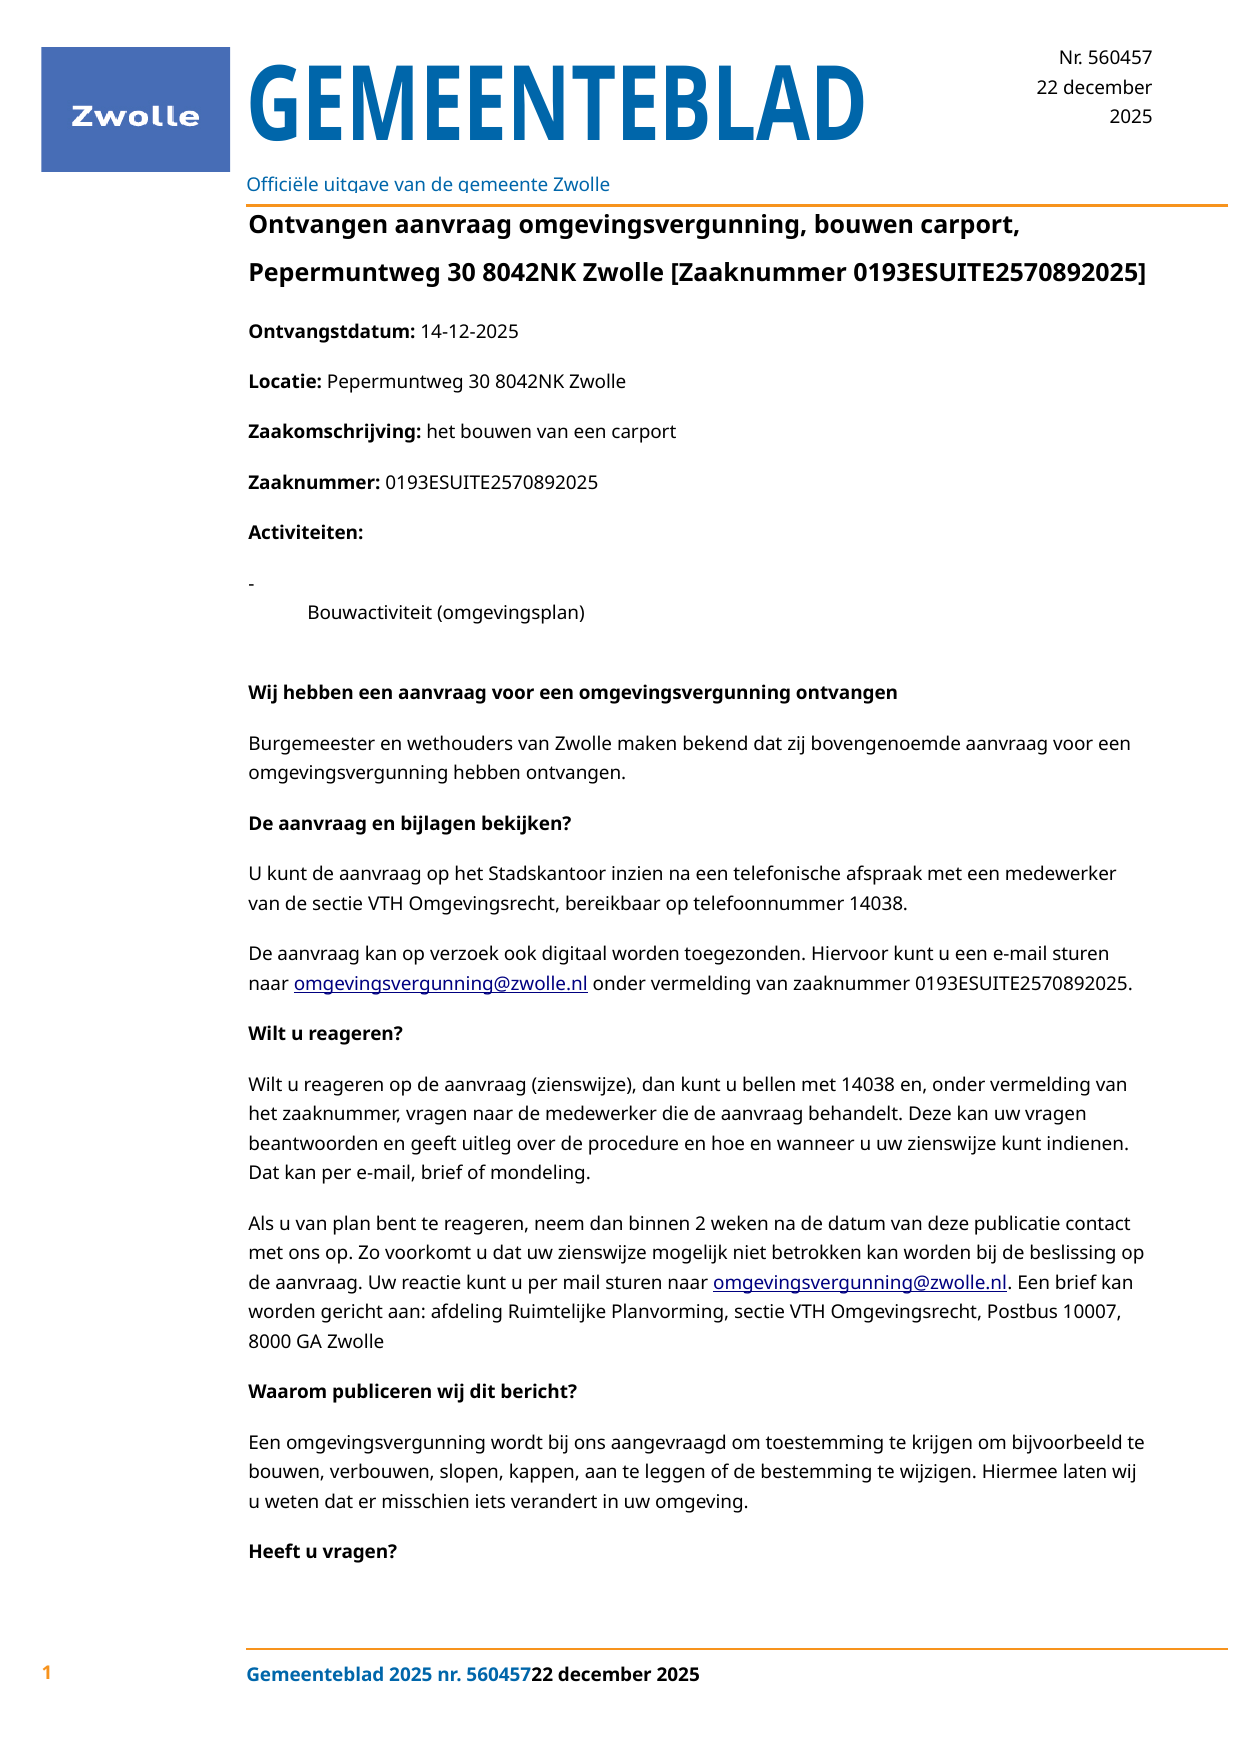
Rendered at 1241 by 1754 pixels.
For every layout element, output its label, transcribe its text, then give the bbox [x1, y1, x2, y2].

text Als u van plan bent te reageren, neem dan binnen 2 weken na de datum van deze publicatie contact met ons op. Zo voorkomt u dat uw zienswijze mogelijk niet betrokken kan worden bij de beslissing op de aanvraag. Uw reactie kunt u per mail sturen naar omgevingsvergunning@zwolle.nl. Een brief kan worden gericht aan: afdeling Ruimtelijke Planvorming, sectie VTH Omgevingsrecht, Postbus 10007, 8000 GA Zwolle [248, 1210, 1152, 1354]
text De aanvraag en bijlagen bekijken? [248, 810, 1152, 836]
text U kunt de aanvraag op het Stadskantoor inzien na een telefonische afspraak met een medewerker van de sectie VTH Omgevingsrecht, bereikbaar op telefoonnummer 14038. [248, 860, 1152, 916]
picture [41, 47, 231, 172]
text Zaakomschrijving: het bouwen van een carport [248, 419, 1152, 444]
text Een omgevingsvergunning wordt bij ons aangevraagd om toestemming te krijgen om bijvoorbeeld te bouwen, verbouwen, slopen, kappen, aan te leggen of de bestemming te wijzigen. Hiermee laten wij u weten dat er misschien iets verandert in uw omgeving. [248, 1429, 1152, 1514]
text Heeft u vragen? [248, 1539, 1152, 1564]
text Burgemeester en wethouders van Zwolle maken bekend dat zij bovengenoemde aanvraag voor een omgevingsvergunning hebben ontvangen. [248, 730, 1152, 785]
text Waarom publiceren wij dit bericht? [248, 1379, 1152, 1404]
text Activiteiten: [248, 519, 1152, 545]
text Zaaknummer: 0193ESUITE2570892025 [248, 469, 1152, 495]
text Wij hebben een aanvraag voor een omgevingsvergunning ontvangen [248, 679, 1152, 705]
text Wilt u reageren? [248, 1020, 1152, 1046]
text De aanvraag kan op verzoek ook digitaal worden toegezonden. Hiervoor kunt u een e-mail sturen naar omgevingsvergunning@zwolle.nl onder vermelding van zaaknummer 0193ESUITE2570892025. [248, 940, 1152, 996]
text Wilt u reageren op de aanvraag (zienswijze), dan kunt u bellen met 14038 en, onder vermelding van het zaaknummer, vragen naar de medewerker die de aanvraag behandelt. Deze kan uw vragen beantwoorden en geeft uitleg over de procedure en hoe en wanneer u uw zienswijze kunt indienen. Dat kan per e-mail, brief of mondeling. [248, 1071, 1152, 1185]
text Ontvangstdatum: 14-12-2025 [248, 318, 1152, 344]
list Bouwactiviteit (omgevingsplan) [248, 599, 1152, 625]
text Locatie: Pepermuntweg 30 8042NK Zwolle [248, 368, 1152, 394]
text Ontvangen aanvraag omgevingsvergunning, bouwen carport, Pepermuntweg 30 8042NK Zwolle [Zaaknummer 0193ESUITE2570892025] [248, 207, 1152, 288]
